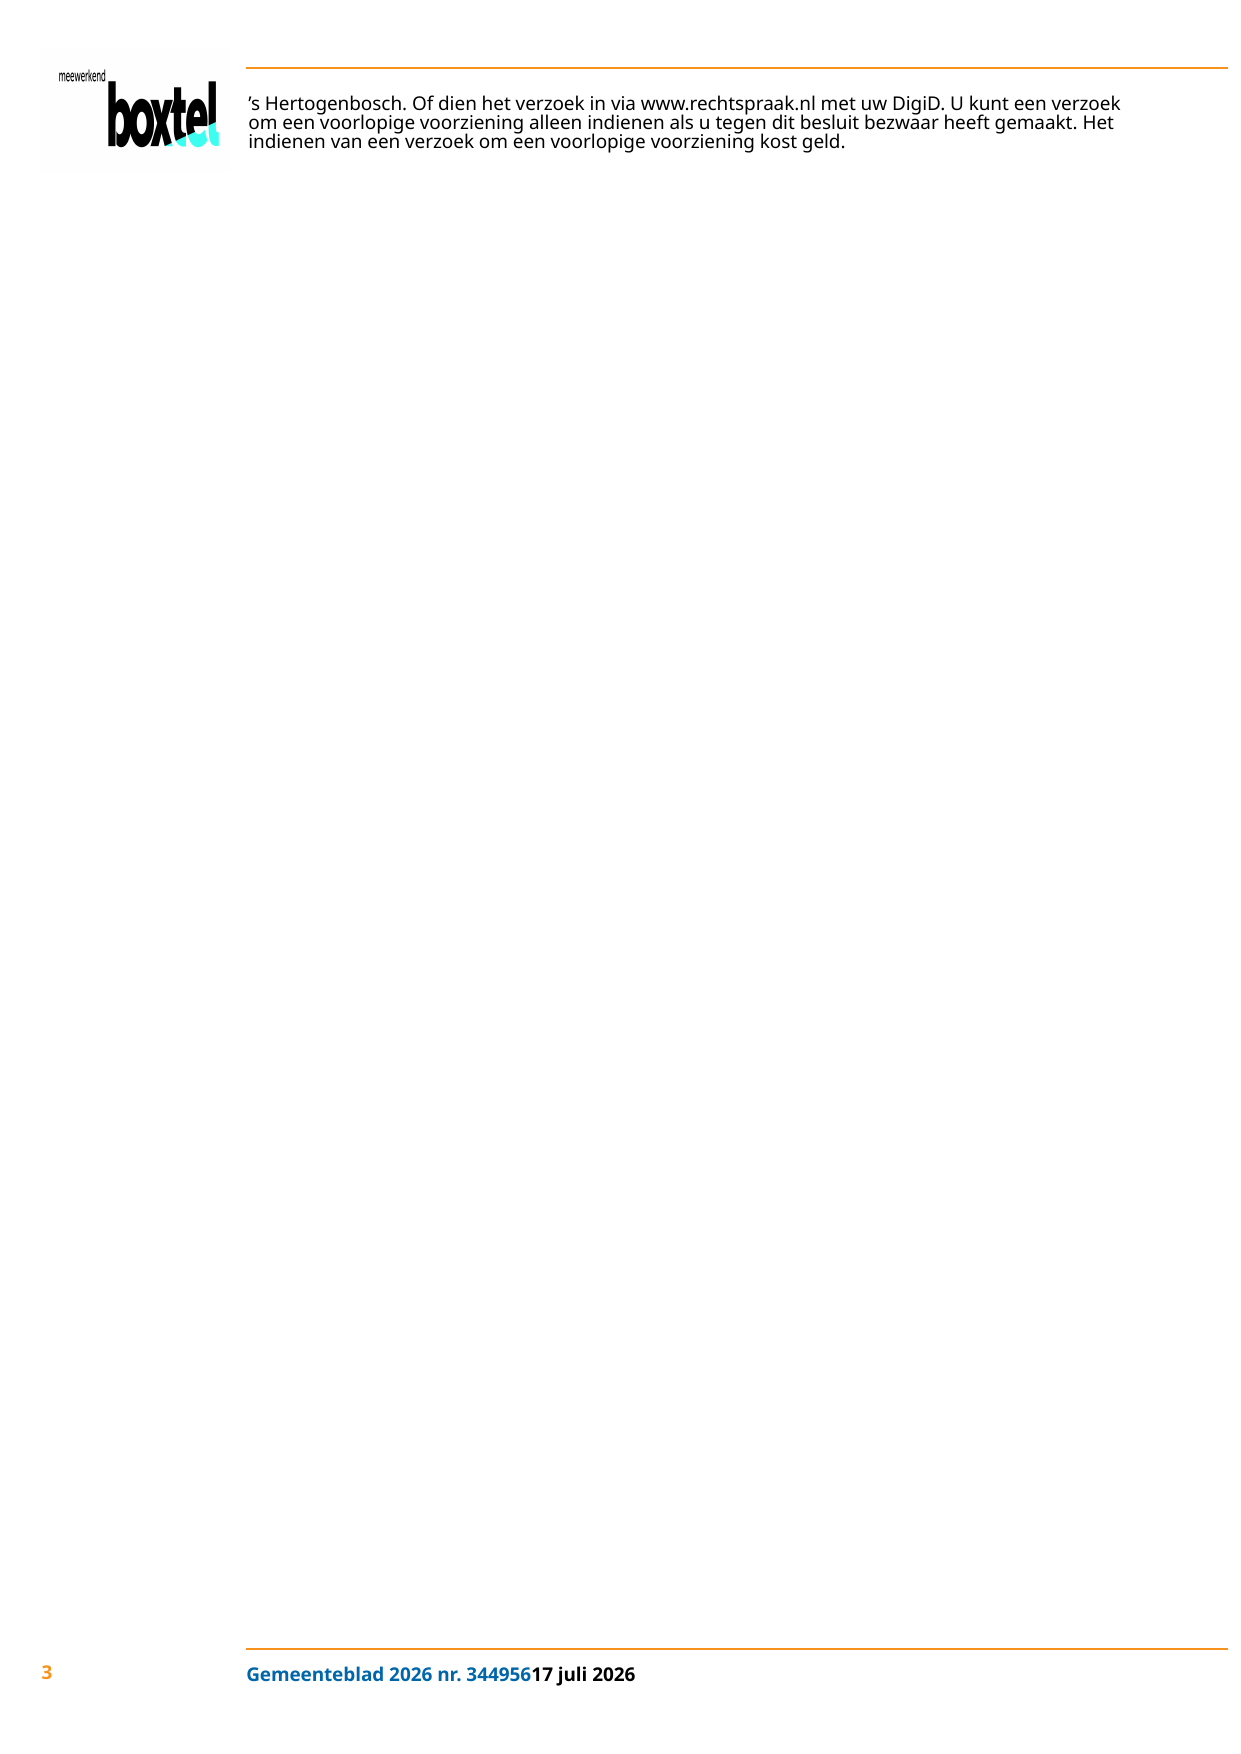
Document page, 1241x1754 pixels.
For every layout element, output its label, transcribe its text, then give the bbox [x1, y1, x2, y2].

picture [41, 47, 231, 172]
text ’s Hertogenbosch. Of dien het verzoek in via www.rechtspraak.nl met uw DigiD. U kunt een verzoek om een voorlopige voorziening alleen indienen als u tegen dit besluit bezwaar heeft gemaakt. Het indienen van een verzoek om een voorlopige voorziening kost geld. [248, 95, 1152, 153]
